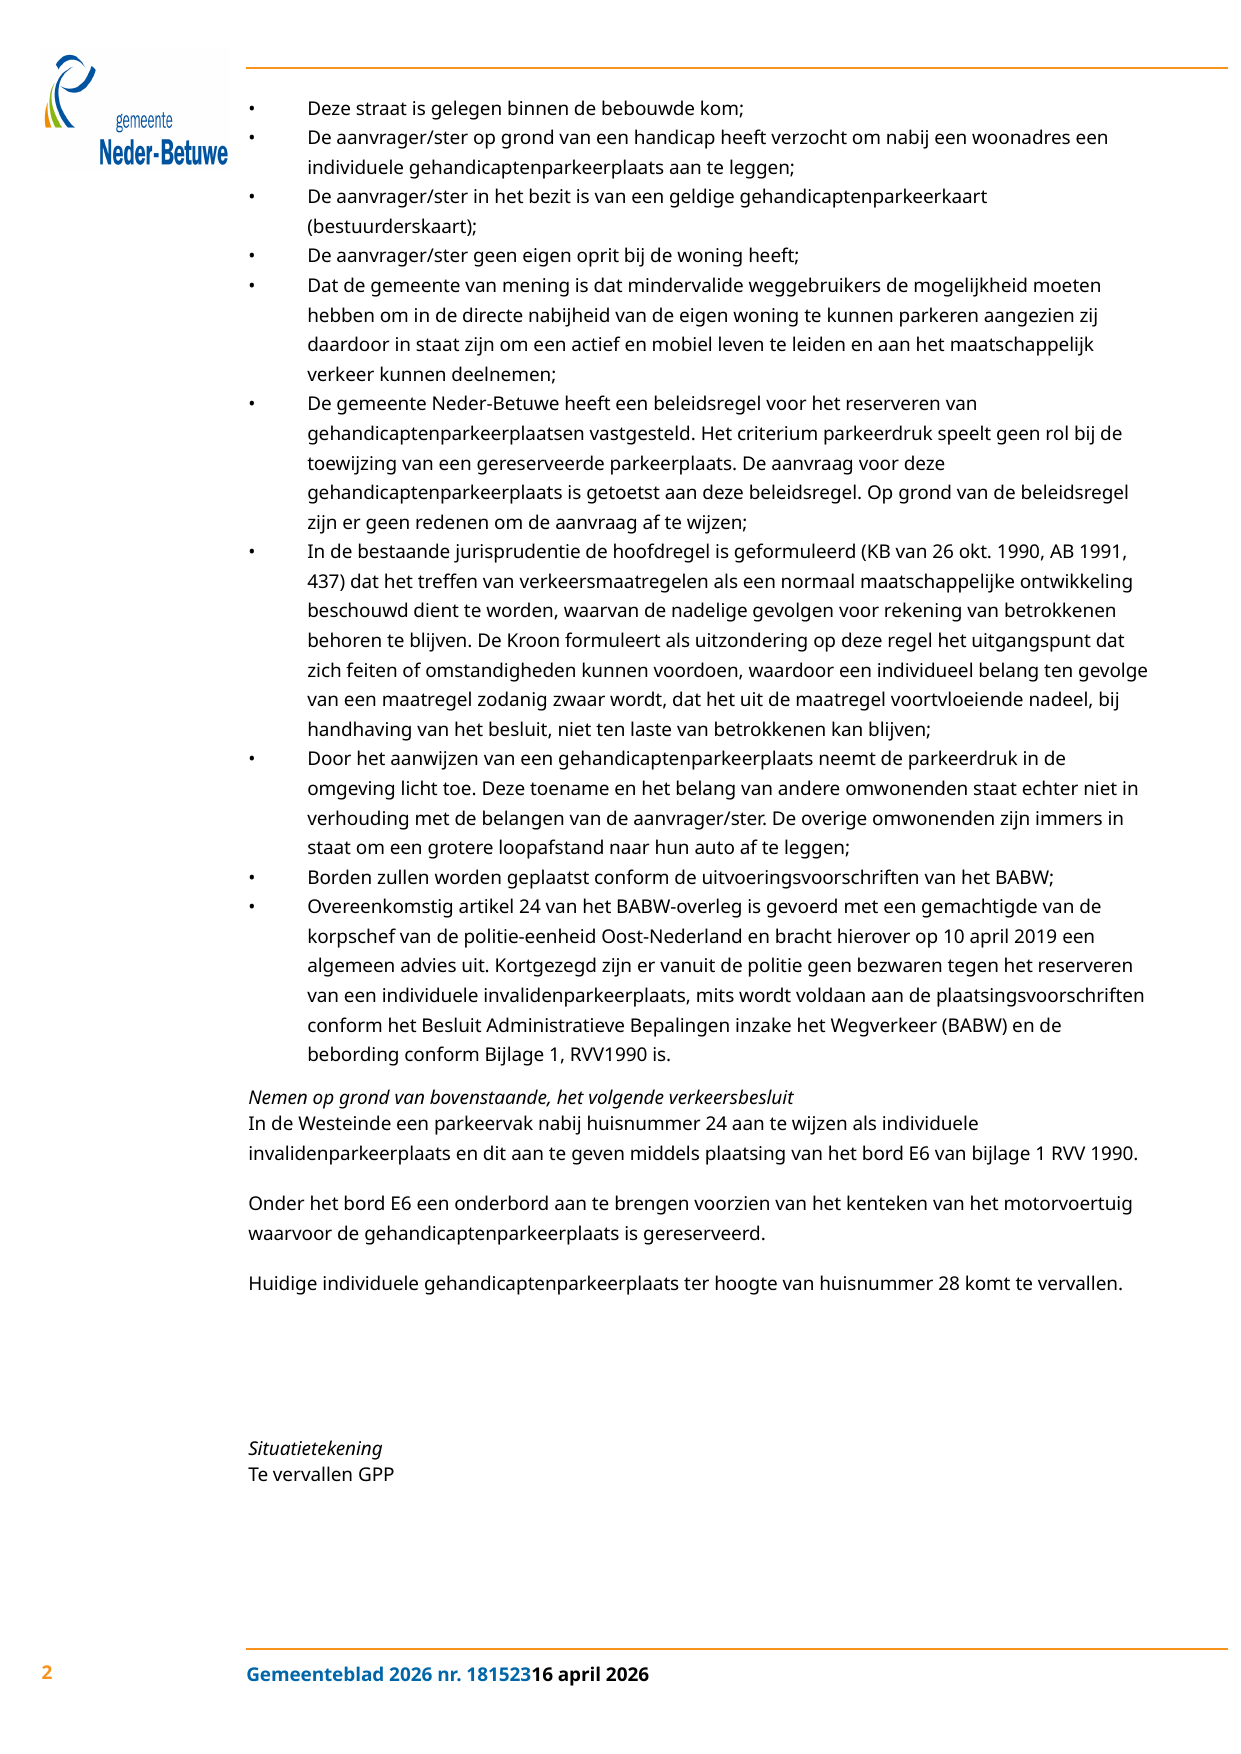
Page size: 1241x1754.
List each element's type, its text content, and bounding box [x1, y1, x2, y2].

picture [41, 47, 231, 172]
text In de Westeinde een parkeervak nabij huisnummer 24 aan te wijzen als individuele invalidenparkeerplaats en dit aan te geven middels plaatsing van het bord E6 van bijlage 1 RVV 1990. [248, 1110, 1152, 1166]
list De gemeente Neder-Betuwe heeft een beleidsregel voor het reserveren van gehandicaptenparkeerplaatsen vastgesteld. Het criterium parkeerdruk speelt geen rol bij de toewijzing van een gereserveerde parkeerplaats. De aanvraag voor deze gehandicaptenparkeerplaats is getoetst aan deze beleidsregel. Op grond van de beleidsregel zijn er geen redenen om de aanvraag af te wijzen; [248, 391, 1152, 535]
list Borden zullen worden geplaatst conform de uitvoeringsvoorschriften van het BABW; [248, 864, 1152, 890]
text Nemen op grond van bovenstaande, het volgende verkeersbesluit [248, 1084, 1152, 1110]
text Situatietekening [248, 1435, 1152, 1461]
list De aanvrager/ster op grond van een handicap heeft verzocht om nabij een woonadres een individuele gehandicaptenparkeerplaats aan te leggen; [248, 124, 1152, 180]
list In de bestaande jurisprudentie de hoofdregel is geformuleerd (KB van 26 okt. 1990, AB 1991, 437) dat het treffen van verkeersmaatregelen als een normaal maatschappelijke ontwikkeling beschouwd dient te worden, waarvan de nadelige gevolgen voor rekening van betrokkenen behoren te blijven. De Kroon formuleert als uitzondering op deze regel het uitgangspunt dat zich feiten of omstandigheden kunnen voordoen, waardoor een individueel belang ten gevolge van een maatregel zodanig zwaar wordt, dat het uit de maatregel voortvloeiende nadeel, bij handhaving van het besluit, niet ten laste van betrokkenen kan blijven; [248, 538, 1152, 742]
list Overeenkomstig artikel 24 van het BABW-overleg is gevoerd met een gemachtigde van de korpschef van de politie-eenheid Oost-Nederland en bracht hierover op 10 april 2019 een algemeen advies uit. Kortgezegd zijn er vanuit de politie geen bezwaren tegen het reserveren van een individuele invalidenparkeerplaats, mits wordt voldaan aan de plaatsingsvoorschriften conform het Besluit Administratieve Bepalingen inzake het Wegverkeer (BABW) en de bebording conform Bijlage 1, RVV1990 is. [248, 893, 1152, 1067]
list Door het aanwijzen van een gehandicaptenparkeerplaats neemt de parkeerdruk in de omgeving licht toe. Deze toename en het belang van andere omwonenden staat echter niet in verhouding met de belangen van de aanvrager/ster. De overige omwonenden zijn immers in staat om een grotere loopafstand naar hun auto af te leggen; [248, 746, 1152, 860]
list De aanvrager/ster in het bezit is van een geldige gehandicaptenparkeerkaart (bestuurderskaart); [248, 183, 1152, 239]
text Onder het bord E6 een onderbord aan te brengen voorzien van het kenteken van het motorvoertuig waarvoor de gehandicaptenparkeerplaats is gereserveerd. [248, 1190, 1152, 1246]
list De aanvrager/ster geen eigen oprit bij de woning heeft; [248, 243, 1152, 268]
list Deze straat is gelegen binnen de bebouwde kom; [248, 95, 1152, 121]
list Dat de gemeente van mening is dat mindervalide weggebruikers de mogelijkheid moeten hebben om in de directe nabijheid van de eigen woning te kunnen parkeren aangezien zij daardoor in staat zijn om een actief en mobiel leven te leiden en aan het maatschappelijk verkeer kunnen deelnemen; [248, 272, 1152, 387]
text Te vervallen GPP [248, 1461, 1152, 1487]
text Huidige individuele gehandicaptenparkeerplaats ter hoogte van huisnummer 28 komt te vervallen. [248, 1270, 1152, 1296]
